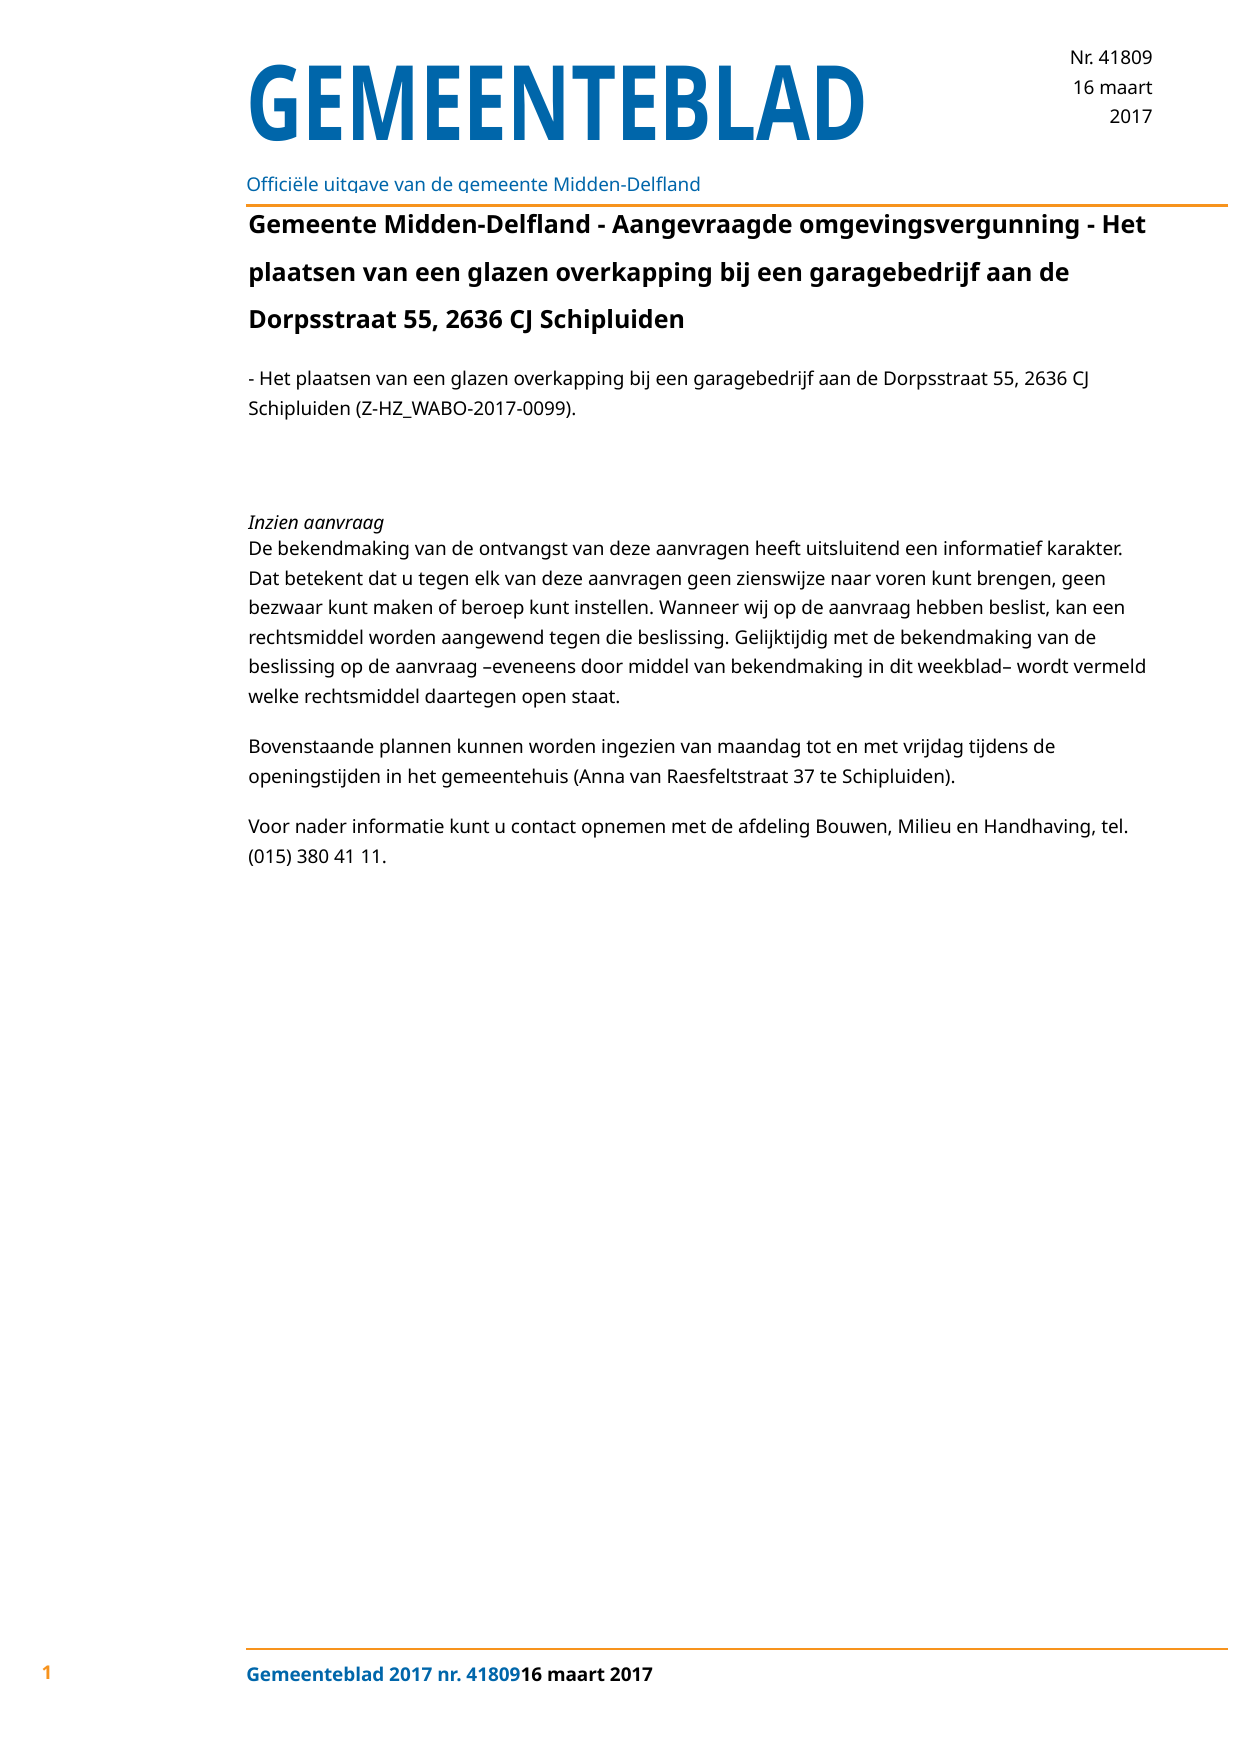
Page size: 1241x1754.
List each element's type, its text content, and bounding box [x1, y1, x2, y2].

text Bovenstaande plannen kunnen worden ingezien van maandag tot en met vrijdag tijdens de openingstijden in het gemeentehuis (Anna van Raesfeltstraat 37 te Schipluiden). [248, 733, 1152, 789]
text De bekendmaking van de ontvangst van deze aanvragen heeft uitsluitend een informatief karakter. Dat betekent dat u tegen elk van deze aanvragen geen zienswijze naar voren kunt brengen, geen bezwaar kunt maken of beroep kunt instellen. Wanneer wij op de aanvraag hebben beslist, kan een rechtsmiddel worden aangewend tegen die beslissing. Gelijktijdig met de bekendmaking van de beslissing op de aanvraag –eveneens door middel van bekendmaking in dit weekblad– wordt vermeld welke rechtsmiddel daartegen open staat. [248, 535, 1152, 709]
text Inzien aanvraag [248, 509, 1152, 535]
text - Het plaatsen van een glazen overkapping bij een garagebedrijf aan de Dorpsstraat 55, 2636 CJ Schipluiden (Z-HZ_WABO-2017-0099). [248, 366, 1152, 421]
text Voor nader informatie kunt u contact opnemen met de afdeling Bouwen, Milieu en Handhaving, tel. (015) 380 41 11. [248, 813, 1152, 869]
text Gemeente Midden-Delfland - Aangevraagde omgevingsvergunning - Het plaatsen van een glazen overkapping bij een garagebedrijf aan de Dorpsstraat 55, 2636 CJ Schipluiden [248, 207, 1152, 336]
picture [41, 47, 231, 172]
